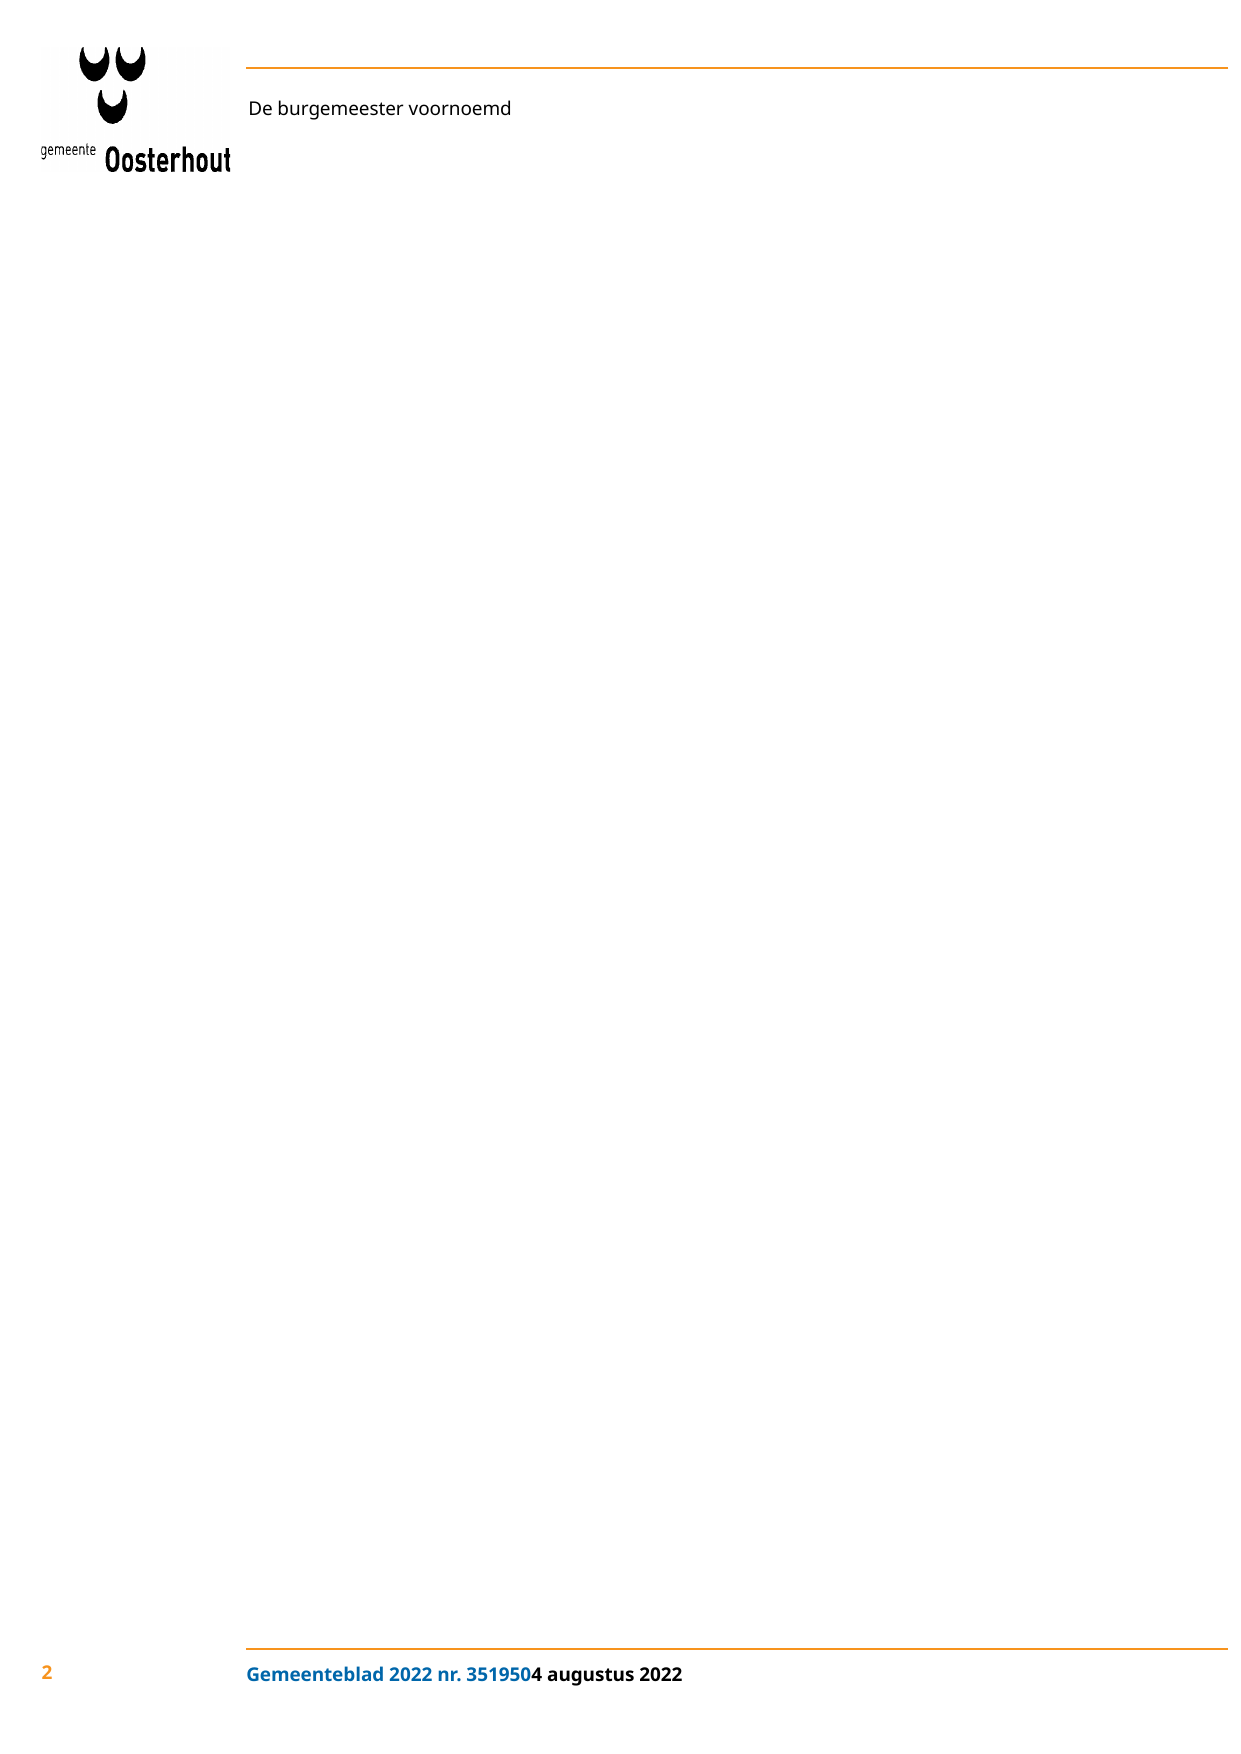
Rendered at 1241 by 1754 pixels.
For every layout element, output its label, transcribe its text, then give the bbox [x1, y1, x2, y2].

text De burgemeester voornoemd [248, 95, 1152, 121]
picture [41, 47, 231, 172]
